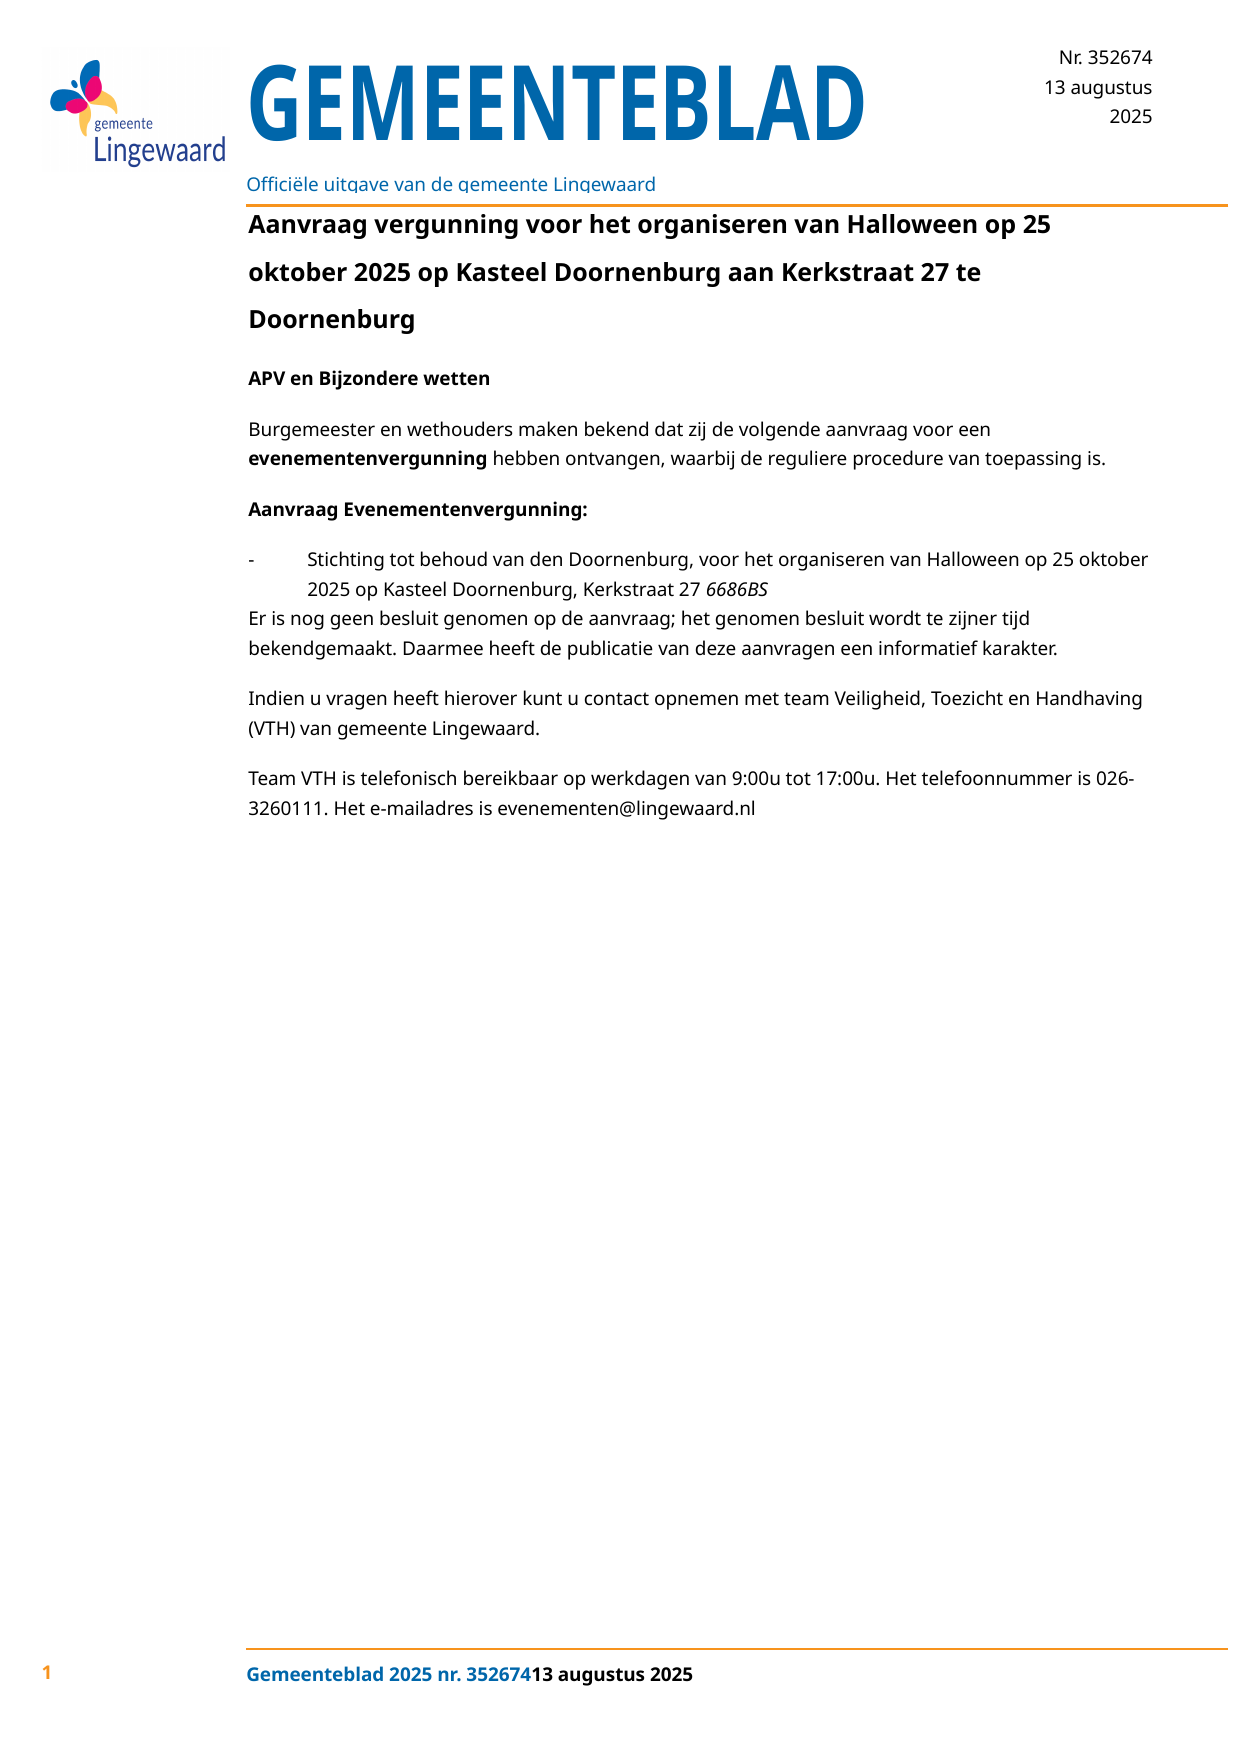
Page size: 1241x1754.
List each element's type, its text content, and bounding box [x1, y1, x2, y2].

text Team VTH is telefonisch bereikbaar op werkdagen van 9:00u tot 17:00u. Het telefoonnummer is 026-3260111. Het e-mailadres is evenementen@lingewaard.nl [248, 766, 1152, 821]
text Er is nog geen besluit genomen op de aanvraag; het genomen besluit wordt te zijner tijd bekendgemaakt. Daarmee heeft de publicatie van deze aanvragen een informatief karakter. [248, 606, 1152, 661]
list Stichting tot behoud van den Doornenburg, voor het organiseren van Halloween op 25 oktober 2025 op Kasteel Doornenburg, Kerkstraat 27 6686BS [248, 546, 1152, 602]
text Burgemeester en wethouders maken bekend dat zij de volgende aanvraag voor een evenementenvergunning hebben ontvangen, waarbij de reguliere procedure van toepassing is. [248, 416, 1152, 471]
text Aanvraag vergunning voor het organiseren van Halloween op 25 oktober 2025 op Kasteel Doornenburg aan Kerkstraat 27 te Doornenburg [248, 207, 1152, 336]
text Indien u vragen heeft hierover kunt u contact opnemen met team Veiligheid, Toezicht en Handhaving (VTH) van gemeente Lingewaard. [248, 686, 1152, 741]
text APV en Bijzondere wetten [248, 366, 1152, 391]
text Aanvraag Evenementenvergunning: [248, 496, 1152, 522]
picture [41, 47, 231, 172]
